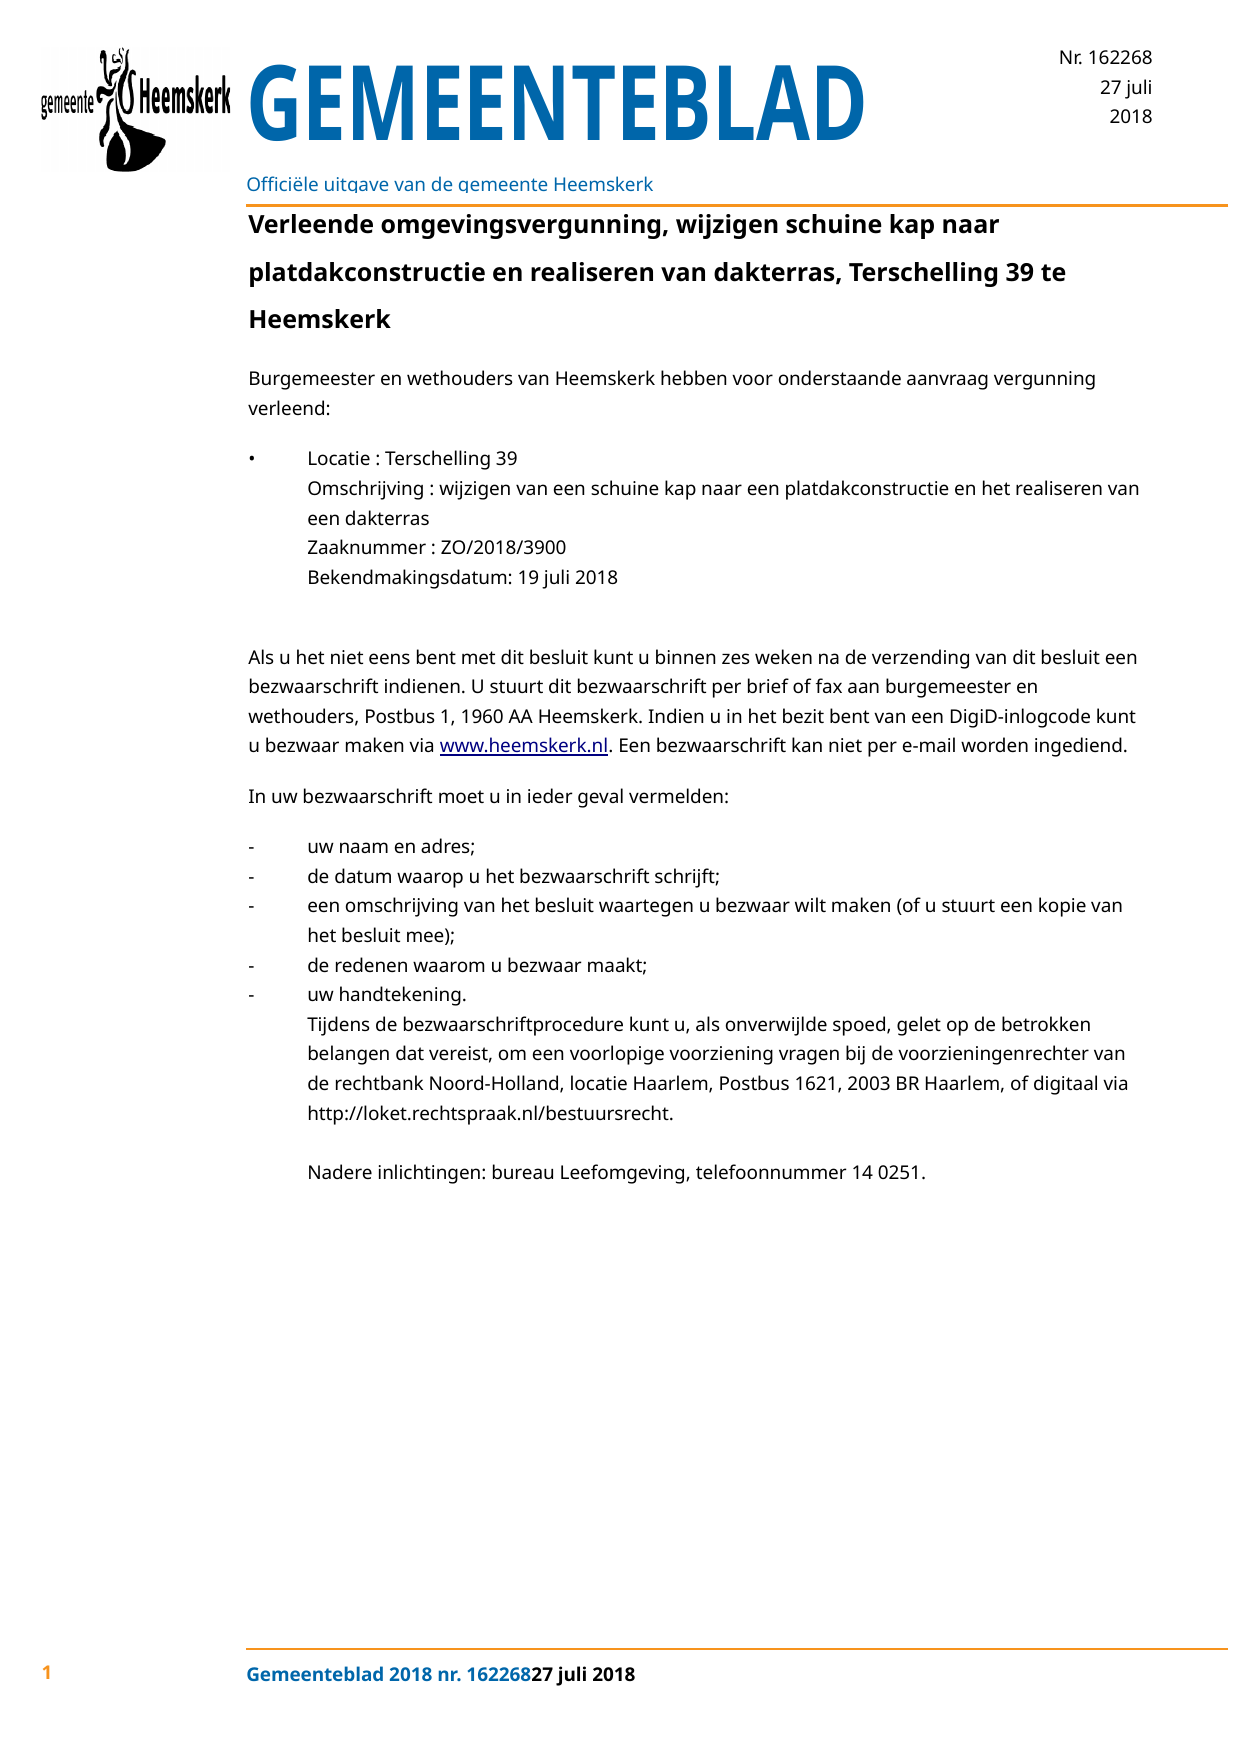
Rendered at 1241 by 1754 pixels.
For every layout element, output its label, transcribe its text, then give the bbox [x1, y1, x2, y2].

list Zaaknummer : ZO/2018/3900 [248, 534, 1152, 560]
text In uw bezwaarschrift moet u in ieder geval vermelden: [248, 783, 1152, 809]
list uw naam en adres; [248, 833, 1152, 859]
picture [41, 47, 231, 172]
list Omschrijving : wijzigen van een schuine kap naar een platdakconstructie en het realiseren van een dakterras [248, 475, 1152, 530]
list de datum waarop u het bezwaarschrift schrijft; [248, 863, 1152, 889]
list de redenen waarom u bezwaar maakt; [248, 952, 1152, 977]
text Verleende omgevingsvergunning, wijzigen schuine kap naar platdakconstructie en realiseren van dakterras, Terschelling 39 te Heemskerk [248, 207, 1152, 336]
list uw handtekening. [248, 981, 1152, 1007]
list Nadere inlichtingen: bureau Leefomgeving, telefoonnummer 14 0251. [248, 1159, 1152, 1184]
list Locatie : Terschelling 39 [248, 446, 1152, 471]
text Als u het niet eens bent met dit besluit kunt u binnen zes weken na de verzending van dit besluit een bezwaarschrift indienen. U stuurt dit bezwaarschrift per brief of fax aan burgemeester en wethouders, Postbus 1, 1960 AA Heemskerk. Indien u in het bezit bent van een DigiD-inlogcode kunt u bezwaar maken via www.heemskerk.nl. Een bezwaarschrift kan niet per e-mail worden ingediend. [248, 644, 1152, 758]
list Tijdens de bezwaarschriftprocedure kunt u, als onverwijlde spoed, gelet op de betrokken belangen dat vereist, om een voorlopige voorziening vragen bij de voorzieningenrechter van de rechtbank Noord-Holland, locatie Haarlem, Postbus 1621, 2003 BR Haarlem, of digitaal via http://loket.rechtspraak.nl/bestuursrecht. [248, 1011, 1152, 1125]
list Bekendmakingsdatum: 19 juli 2018 [248, 564, 1152, 589]
list een omschrijving van het besluit waartegen u bezwaar wilt maken (of u stuurt een kopie van het besluit mee); [248, 893, 1152, 948]
text Burgemeester en wethouders van Heemskerk hebben voor onderstaande aanvraag vergunning verleend: [248, 366, 1152, 421]
